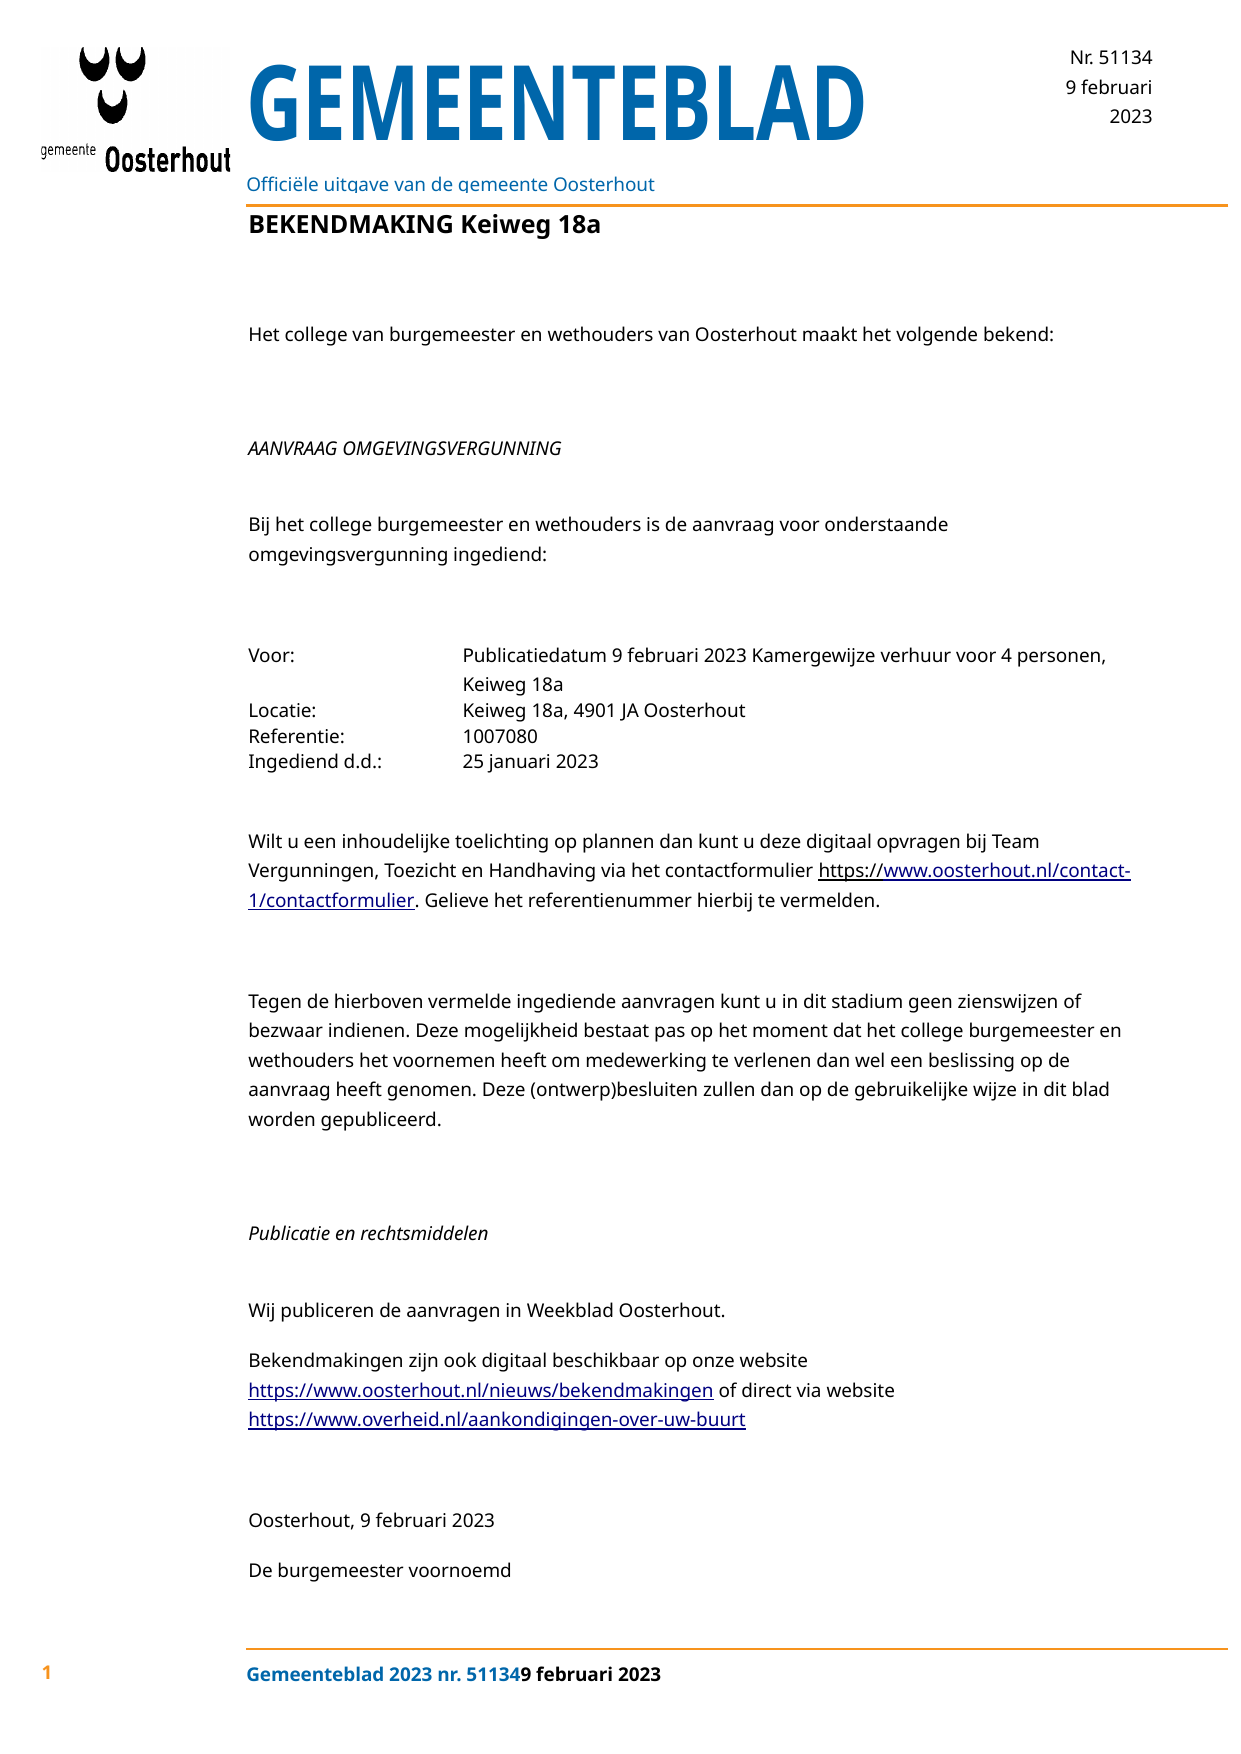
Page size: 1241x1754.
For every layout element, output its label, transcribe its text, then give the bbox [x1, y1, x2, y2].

text Het college van burgemeester en wethouders van Oosterhout maakt het volgende bekend: [248, 321, 1152, 346]
text Bij het college burgemeester en wethouders is de aanvraag voor onderstaande omgevingsvergunning ingediend: [248, 511, 1152, 567]
text Wilt u een inhoudelijke toelichting op plannen dan kunt u deze digitaal opvragen bij Team Vergunningen, Toezicht en Handhaving via het contactformulier https://www.oosterhout.nl/contact-1/contactformulier. Gelieve het referentienummer hierbij te vermelden. [248, 828, 1152, 913]
text De burgemeester voornoemd [248, 1558, 1152, 1583]
table_header Voor: [248, 642, 462, 697]
table_cell Ingediend d.d.: [248, 749, 462, 774]
text Tegen de hierboven vermelde ingediende aanvragen kunt u in dit stadium geen zienswijzen of bezwaar indienen. Deze mogelijkheid bestaat pas op het moment dat het college burgemeester en wethouders het voornemen heeft om medewerking te verlenen dan wel een beslissing op de aanvraag heeft genomen. Deze (ontwerp)besluiten zullen dan op de gebruikelijke wijze in dit blad worden gepubliceerd. [248, 988, 1152, 1132]
table_cell Keiweg 18a, 4901 JA Oosterhout [462, 697, 1152, 723]
text BEKENDMAKING Keiweg 18a [248, 207, 1152, 241]
text Bekendmakingen zijn ook digitaal beschikbaar op onze website https://www.oosterhout.nl/nieuws/bekendmakingen of direct via website https://www.overheid.nl/aankondigingen-over-uw-buurt [248, 1347, 1152, 1432]
table_cell 1007080 [462, 723, 1152, 748]
text Oosterhout, 9 februari 2023 [248, 1507, 1152, 1533]
table_cell 25 januari 2023 [462, 749, 1152, 774]
picture [41, 47, 231, 172]
text AANVRAAG OMGEVINGSVERGUNNING [248, 435, 1152, 461]
table_cell Referentie: [248, 723, 462, 748]
text Wij publiceren de aanvragen in Weekblad Oosterhout. [248, 1297, 1152, 1322]
text Publicatie en rechtsmiddelen [248, 1221, 1152, 1246]
table_cell Locatie: [248, 697, 462, 723]
table_header Publicatiedatum 9 februari 2023 Kamergewijze verhuur voor 4 personen, Keiweg 18a [462, 642, 1152, 697]
